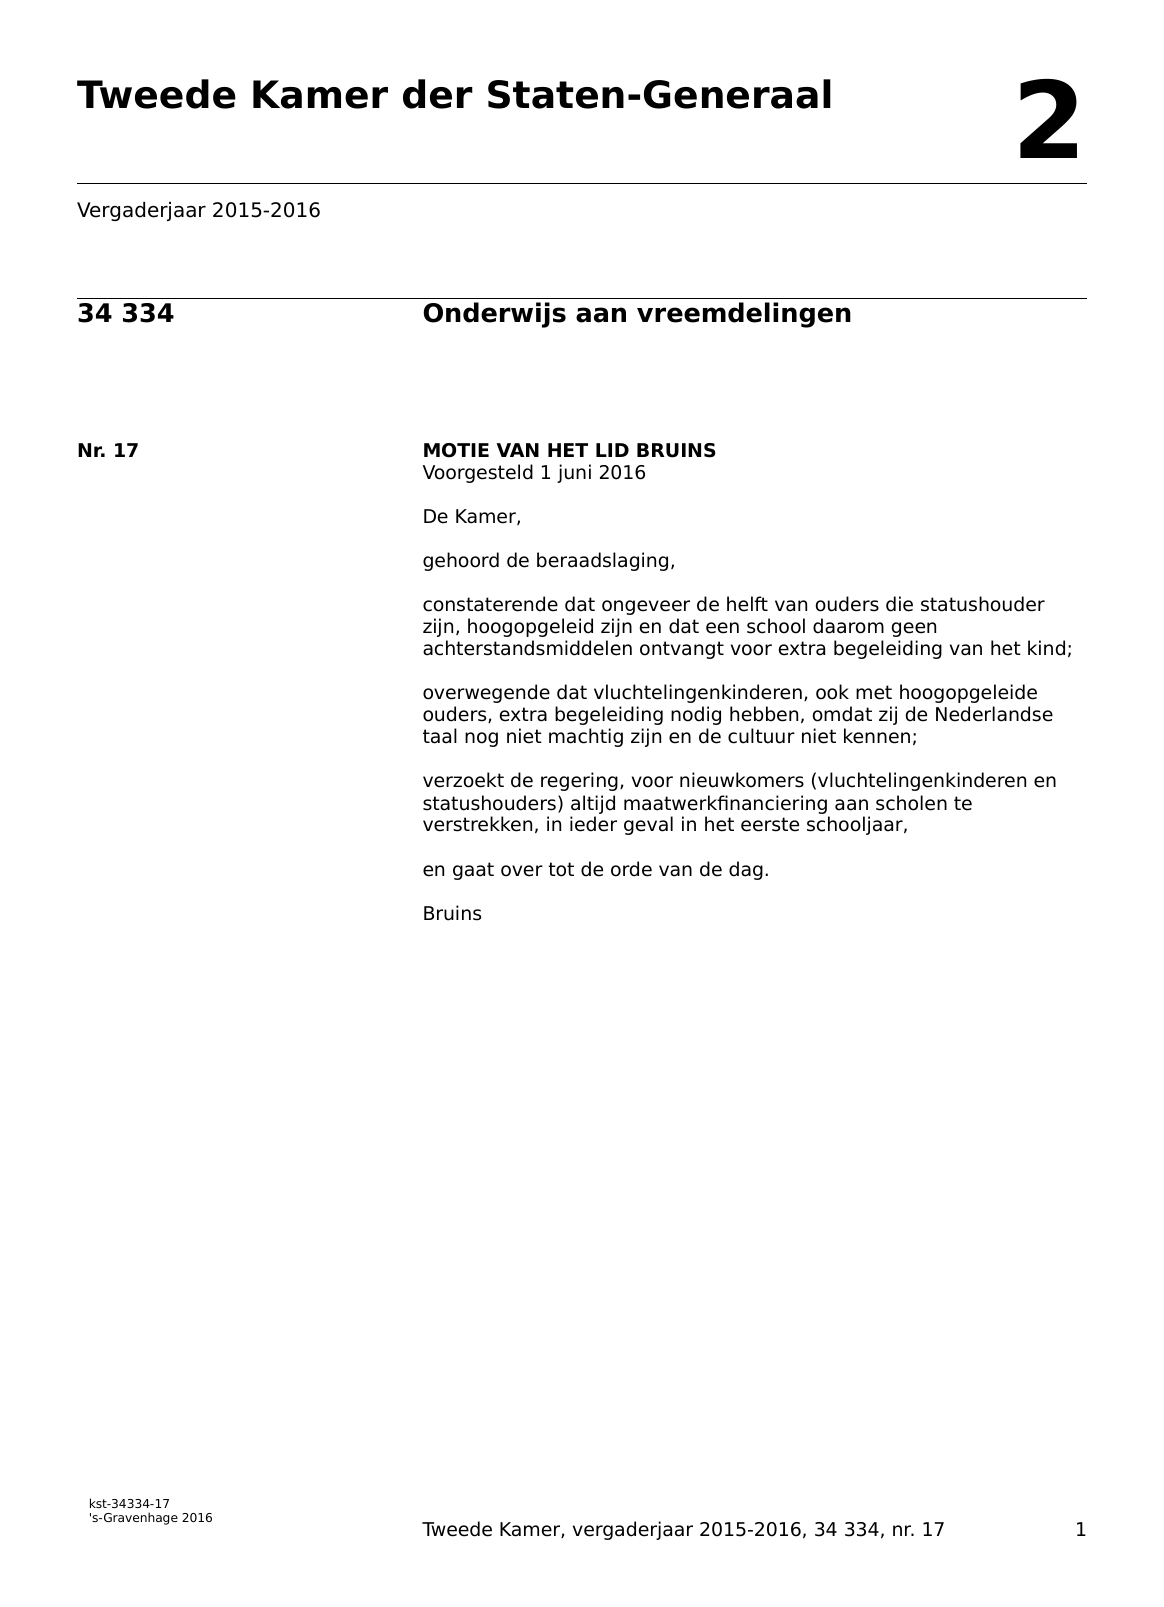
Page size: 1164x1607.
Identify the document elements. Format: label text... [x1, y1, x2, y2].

table_header Tweede Kamer der Staten-Generaal [77, 59, 886, 183]
subtitle Nr. 17 MOTIE VAN HET LID BRUINS [77, 440, 1087, 462]
text De Kamer, [422, 506, 1087, 528]
text verzoekt de regering, voor nieuwkomers (vluchtelingenkinderen en statushouders) altijd maatwerkfinanciering aan scholen te verstrekken, in ieder geval in het eerste schooljaar, [422, 770, 1087, 836]
subtitle 34 334 Onderwijs aan vreemdelingen [77, 299, 1087, 329]
text kst-34334-17 [88, 1497, 323, 1511]
table_header 2 [886, 59, 1087, 183]
text 's-Gravenhage 2016 [88, 1511, 323, 1525]
text constaterende dat ongeveer de helft van ouders die statushouder zijn, hoogopgeleid zijn en dat een school daarom geen achterstandsmiddelen ontvangt voor extra begeleiding van het kind; [422, 594, 1087, 660]
text Voorgesteld 1 juni 2016 [422, 462, 1087, 484]
text Bruins [422, 903, 1087, 925]
text en gaat over tot de orde van de dag. [422, 858, 1087, 881]
table_cell Vergaderjaar 2015-2016 [77, 184, 1087, 298]
text overwegende dat vluchtelingenkinderen, ook met hoogopgeleide ouders, extra begeleiding nodig hebben, omdat zij de Nederlandse taal nog niet machtig zijn en de cultuur niet kennen; [422, 682, 1087, 748]
text gehoord de beraadslaging, [422, 550, 1087, 572]
